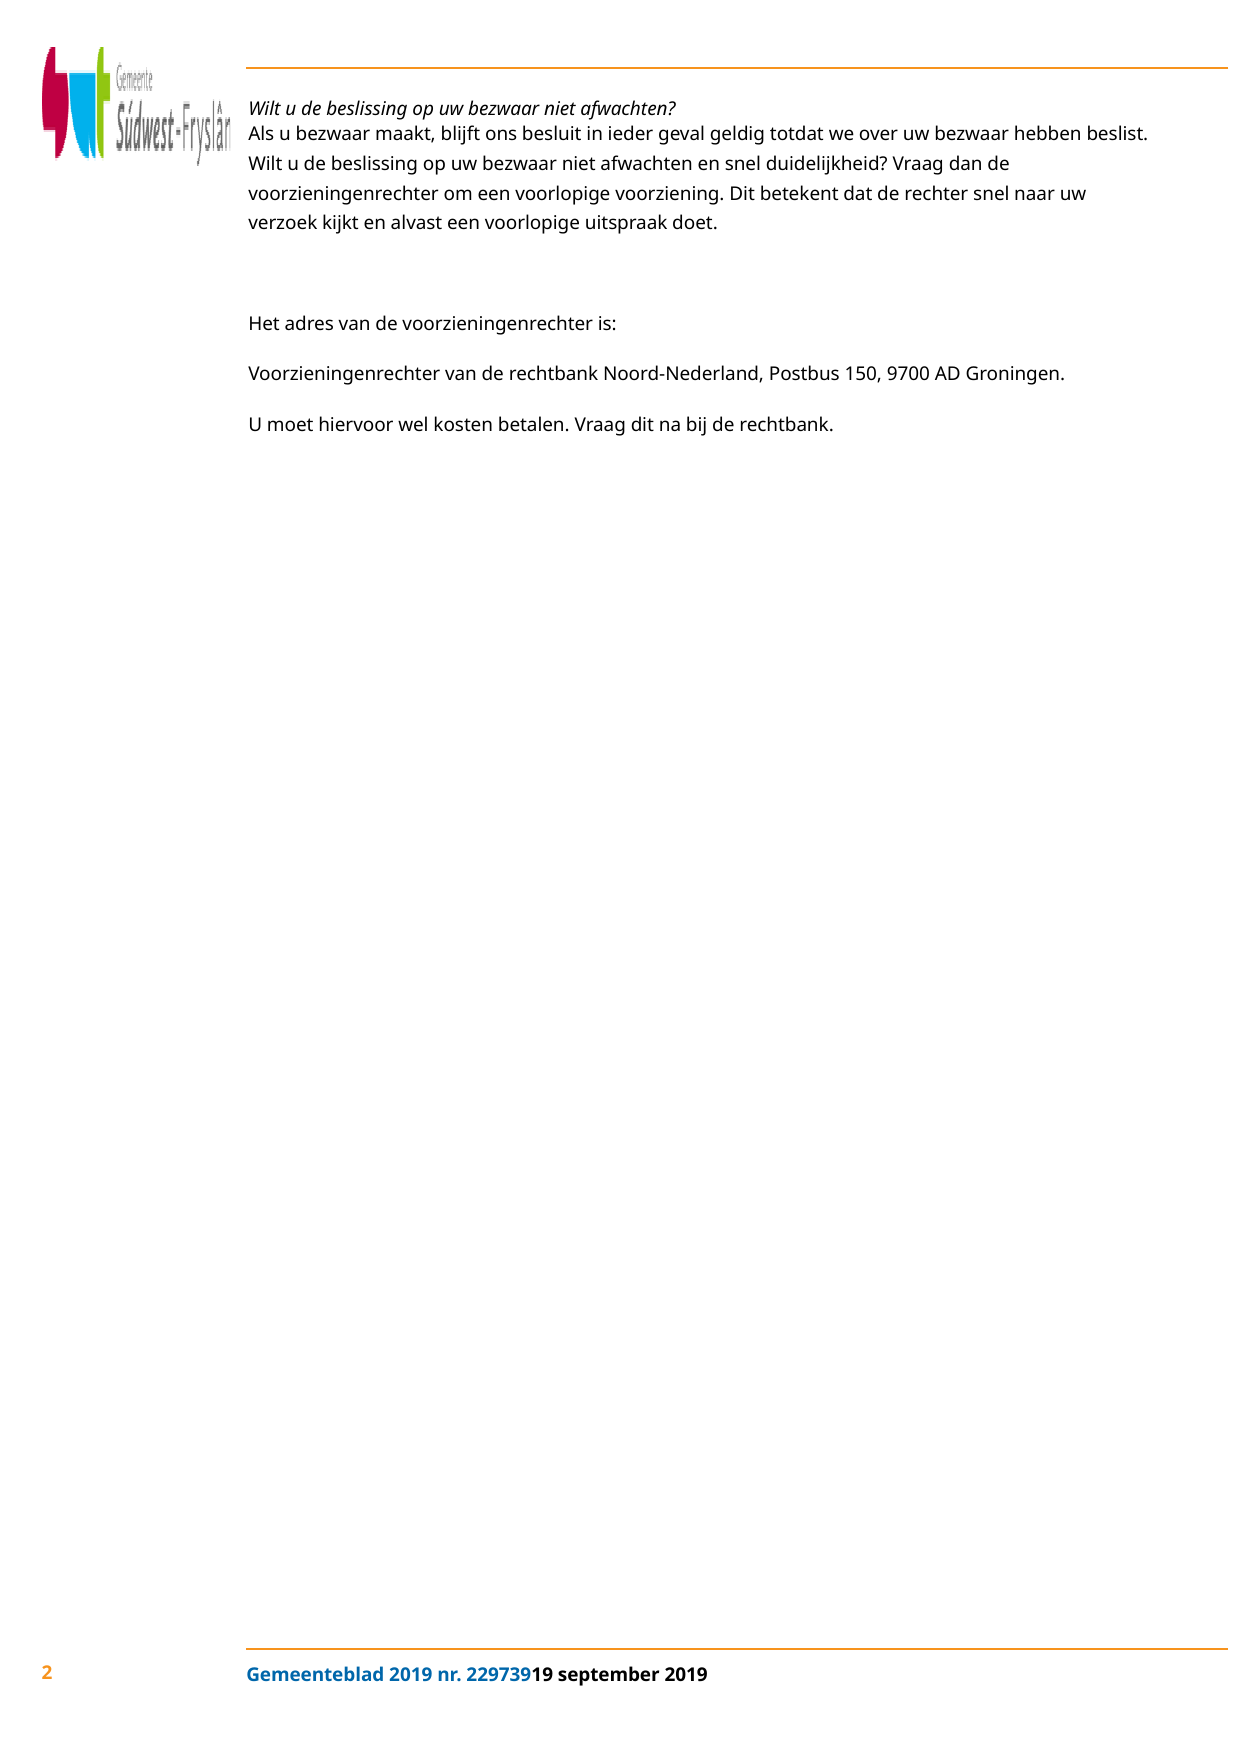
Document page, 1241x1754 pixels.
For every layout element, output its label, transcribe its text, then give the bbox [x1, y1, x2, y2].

text U moet hiervoor wel kosten betalen. Vraag dit na bij de rechtbank. [248, 411, 1152, 437]
picture [41, 47, 231, 172]
text Als u bezwaar maakt, blijft ons besluit in ieder geval geldig totdat we over uw bezwaar hebben beslist. Wilt u de beslissing op uw bezwaar niet afwachten en snel duidelijkheid? Vraag dan de voorzieningenrechter om een voorlopige voorziening. Dit betekent dat de rechter snel naar uw verzoek kijkt en alvast een voorlopige uitspraak doet. [248, 121, 1152, 235]
text Wilt u de beslissing op uw bezwaar niet afwachten? [248, 95, 1152, 121]
text Voorzieningenrechter van de rechtbank Noord-Nederland, Postbus 150, 9700 AD Groningen. [248, 361, 1152, 386]
text Het adres van de voorzieningenrechter is: [248, 310, 1152, 336]
